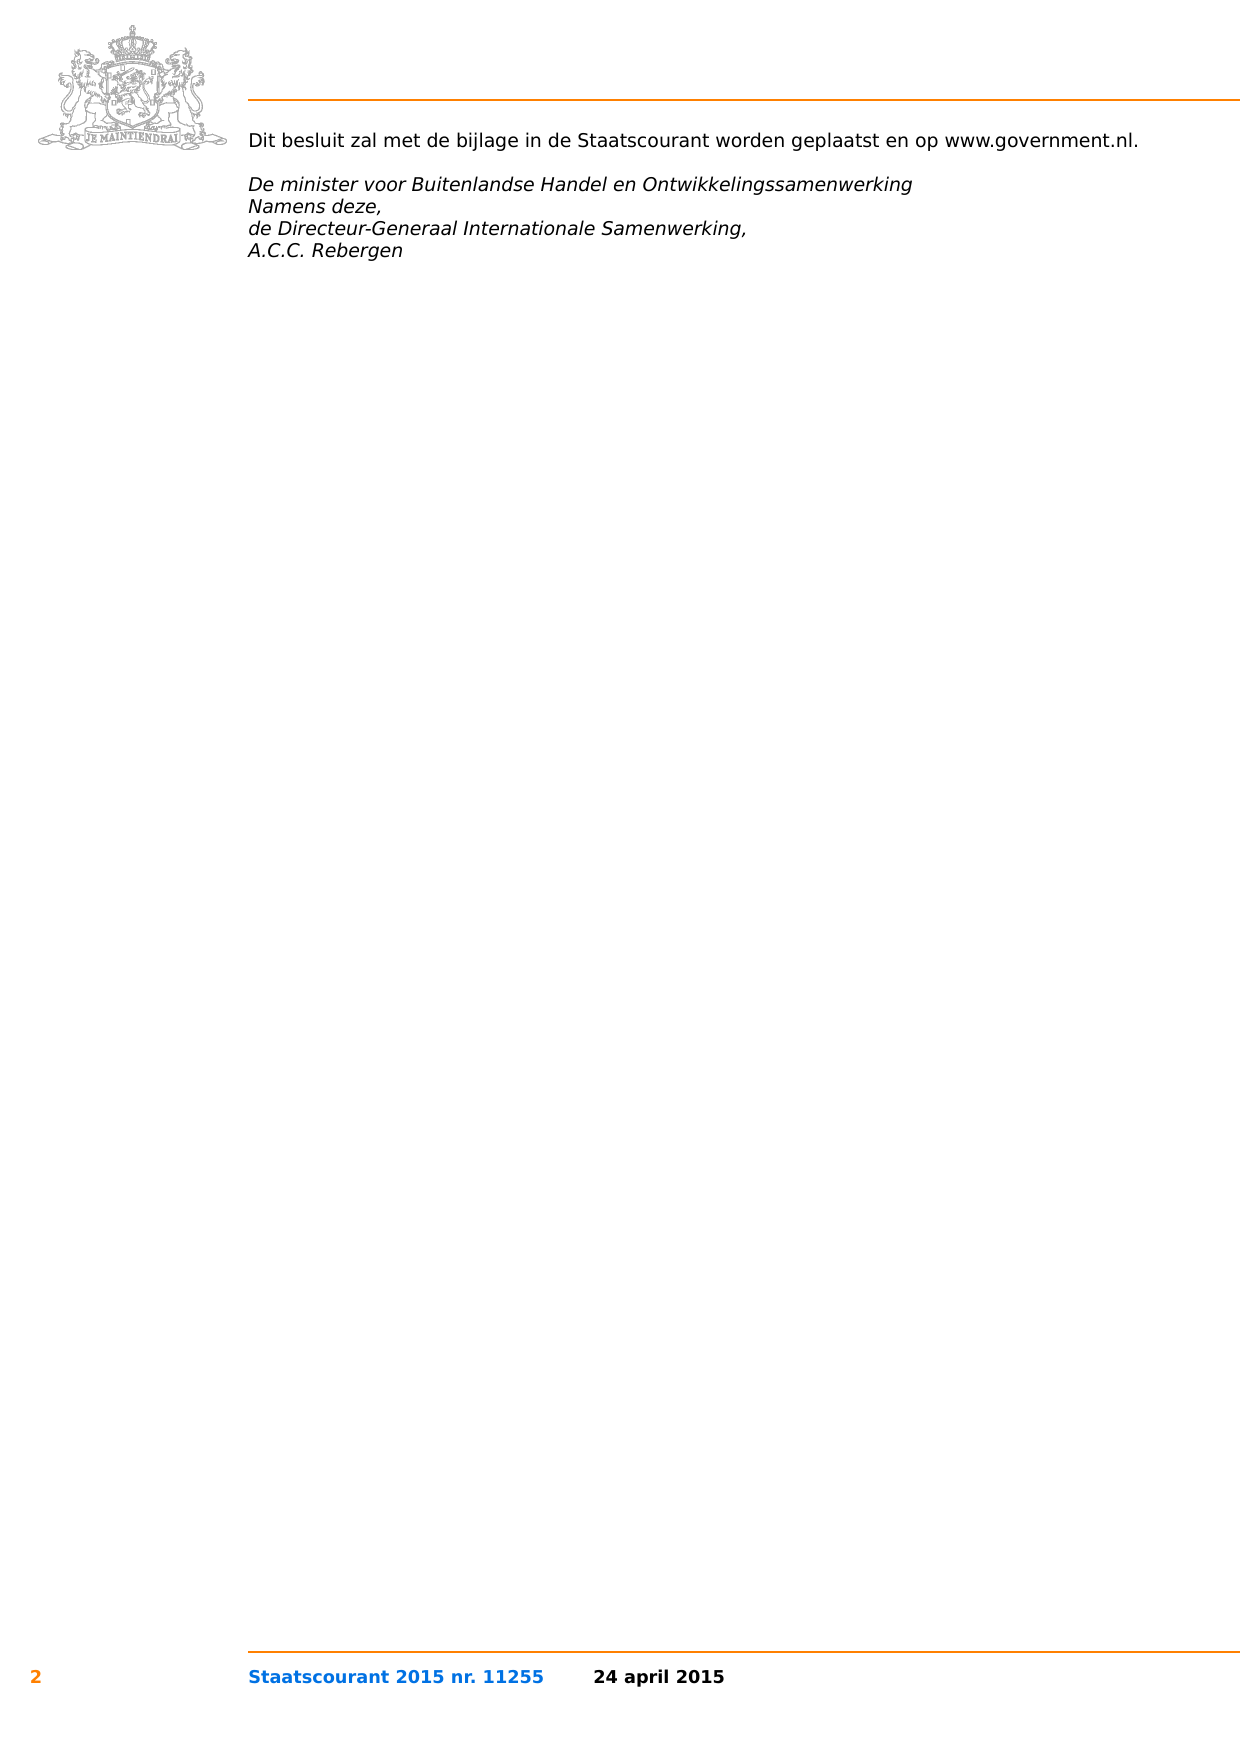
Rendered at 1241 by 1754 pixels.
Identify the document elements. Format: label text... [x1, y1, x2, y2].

text Dit besluit zal met de bijlage in de Staatscourant worden geplaatst en op www.government.nl. [248, 130, 1163, 152]
picture [38, 25, 227, 150]
text De minister voor Buitenlandse Handel en Ontwikkelingssamenwerking Namens deze, de Directeur-Generaal Internationale Samenwerking, A.C.C. Rebergen [248, 174, 1163, 262]
